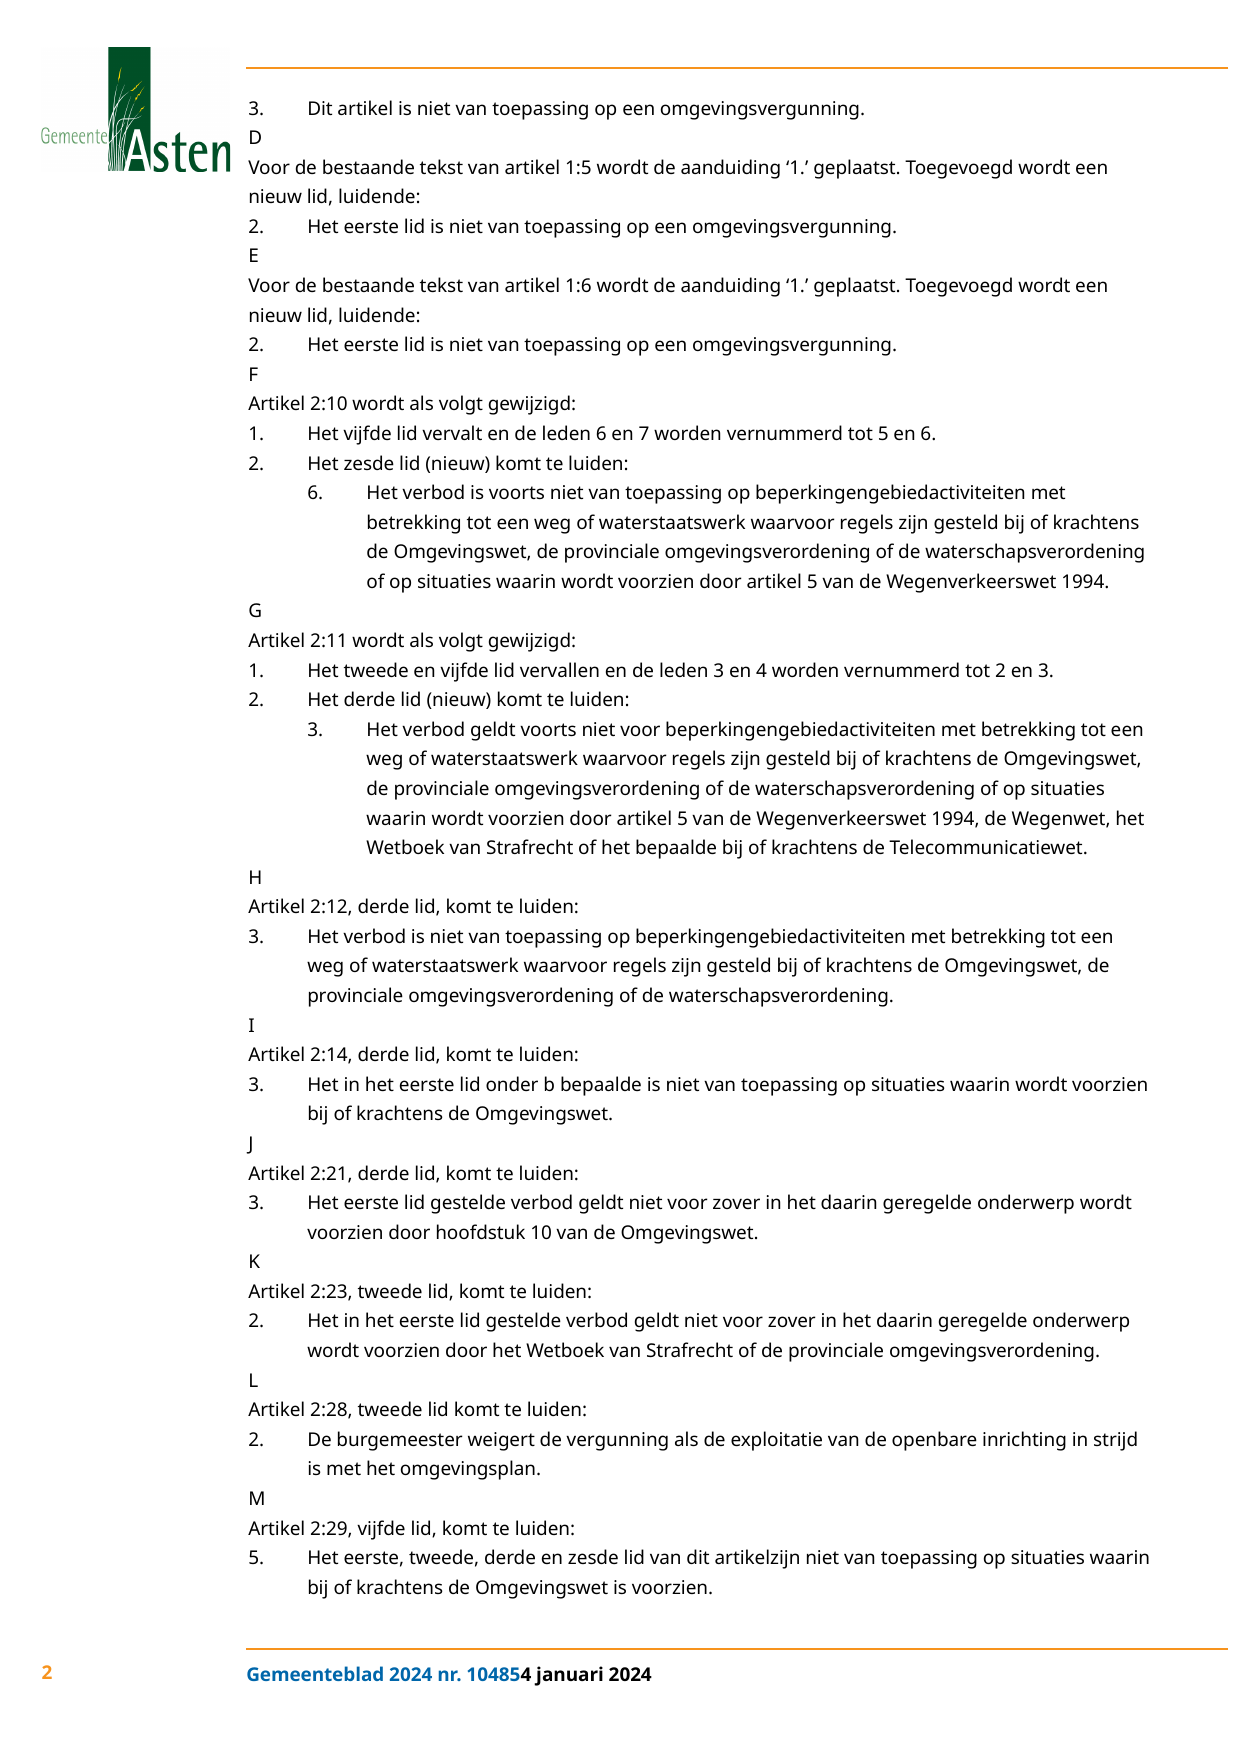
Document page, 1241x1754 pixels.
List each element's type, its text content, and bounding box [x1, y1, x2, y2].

text K [248, 1248, 1152, 1274]
list Dit artikel is niet van toepassing op een omgevingsvergunning. [248, 95, 1152, 121]
list Het verbod is niet van toepassing op beperkingengebiedactiviteiten met betrekking tot een weg of waterstaatswerk waarvoor regels zijn gesteld bij of krachtens de Omgevingswet, de provinciale omgevingsverordening of de waterschapsverordening. [248, 923, 1152, 1008]
list De burgemeester weigert de vergunning als de exploitatie van de openbare inrichting in strijd is met het omgevingsplan. [248, 1426, 1152, 1481]
text H [248, 864, 1152, 890]
text Artikel 2:10 wordt als volgt gewijzigd: [248, 391, 1152, 416]
list Het verbod is voorts niet van toepassing op beperkingengebiedactiviteiten met betrekking tot een weg of waterstaatswerk waarvoor regels zijn gesteld bij of krachtens de Omgevingswet, de provinciale omgevingsverordening of de waterschapsverordening of op situaties waarin wordt voorzien door artikel 5 van de Wegenverkeerswet 1994. [307, 479, 1152, 594]
text E [248, 243, 1152, 268]
text Artikel 2:12, derde lid, komt te luiden: [248, 893, 1152, 919]
list Het eerste, tweede, derde en zesde lid van dit artikelzijn niet van toepassing op situaties waarin bij of krachtens de Omgevingswet is voorzien. [248, 1544, 1152, 1600]
list Het eerste lid is niet van toepassing op een omgevingsvergunning. [248, 213, 1152, 239]
list Het eerste lid gestelde verbod geldt niet voor zover in het daarin geregelde onderwerp wordt voorzien door hoofdstuk 10 van de Omgevingswet. [248, 1189, 1152, 1245]
text Artikel 2:23, tweede lid, komt te luiden: [248, 1278, 1152, 1304]
text L [248, 1367, 1152, 1393]
text I [248, 1012, 1152, 1038]
picture [41, 47, 231, 172]
text Artikel 2:21, derde lid, komt te luiden: [248, 1160, 1152, 1186]
text Artikel 2:14, derde lid, komt te luiden: [248, 1041, 1152, 1067]
text F [248, 361, 1152, 387]
list Het vijfde lid vervalt en de leden 6 en 7 worden vernummerd tot 5 en 6. [248, 420, 1152, 446]
list Het eerste lid is niet van toepassing op een omgevingsvergunning. [248, 331, 1152, 357]
list Het derde lid (nieuw) komt te luiden: [248, 686, 1152, 712]
list Het in het eerste lid onder b bepaalde is niet van toepassing op situaties waarin wordt voorzien bij of krachtens de Omgevingswet. [248, 1071, 1152, 1126]
text J [248, 1130, 1152, 1156]
text G [248, 598, 1152, 623]
text Artikel 2:29, vijfde lid, komt te luiden: [248, 1515, 1152, 1541]
list Het tweede en vijfde lid vervallen en de leden 3 en 4 worden vernummerd tot 2 en 3. [248, 657, 1152, 683]
list Het in het eerste lid gestelde verbod geldt niet voor zover in het daarin geregelde onderwerp wordt voorzien door het Wetboek van Strafrecht of de provinciale omgevingsverordening. [248, 1308, 1152, 1363]
text D [248, 124, 1152, 150]
text Voor de bestaande tekst van artikel 1:6 wordt de aanduiding ‘1.’ geplaatst. Toegevoegd wordt een nieuw lid, luidende: [248, 272, 1152, 328]
text Artikel 2:11 wordt als volgt gewijzigd: [248, 627, 1152, 653]
list Het verbod geldt voorts niet voor beperkingengebiedactiviteiten met betrekking tot een weg of waterstaatswerk waarvoor regels zijn gesteld bij of krachtens de Omgevingswet, de provinciale omgevingsverordening of de waterschapsverordening of op situaties waarin wordt voorzien door artikel 5 van de Wegenverkeerswet 1994, de Wegenwet, het Wetboek van Strafrecht of het bepaalde bij of krachtens de Telecommunicatiewet. [307, 716, 1152, 860]
text Artikel 2:28, tweede lid komt te luiden: [248, 1396, 1152, 1422]
text M [248, 1485, 1152, 1511]
text Voor de bestaande tekst van artikel 1:5 wordt de aanduiding ‘1.’ geplaatst. Toegevoegd wordt een nieuw lid, luidende: [248, 154, 1152, 209]
list Het zesde lid (nieuw) komt te luiden: [248, 450, 1152, 476]
